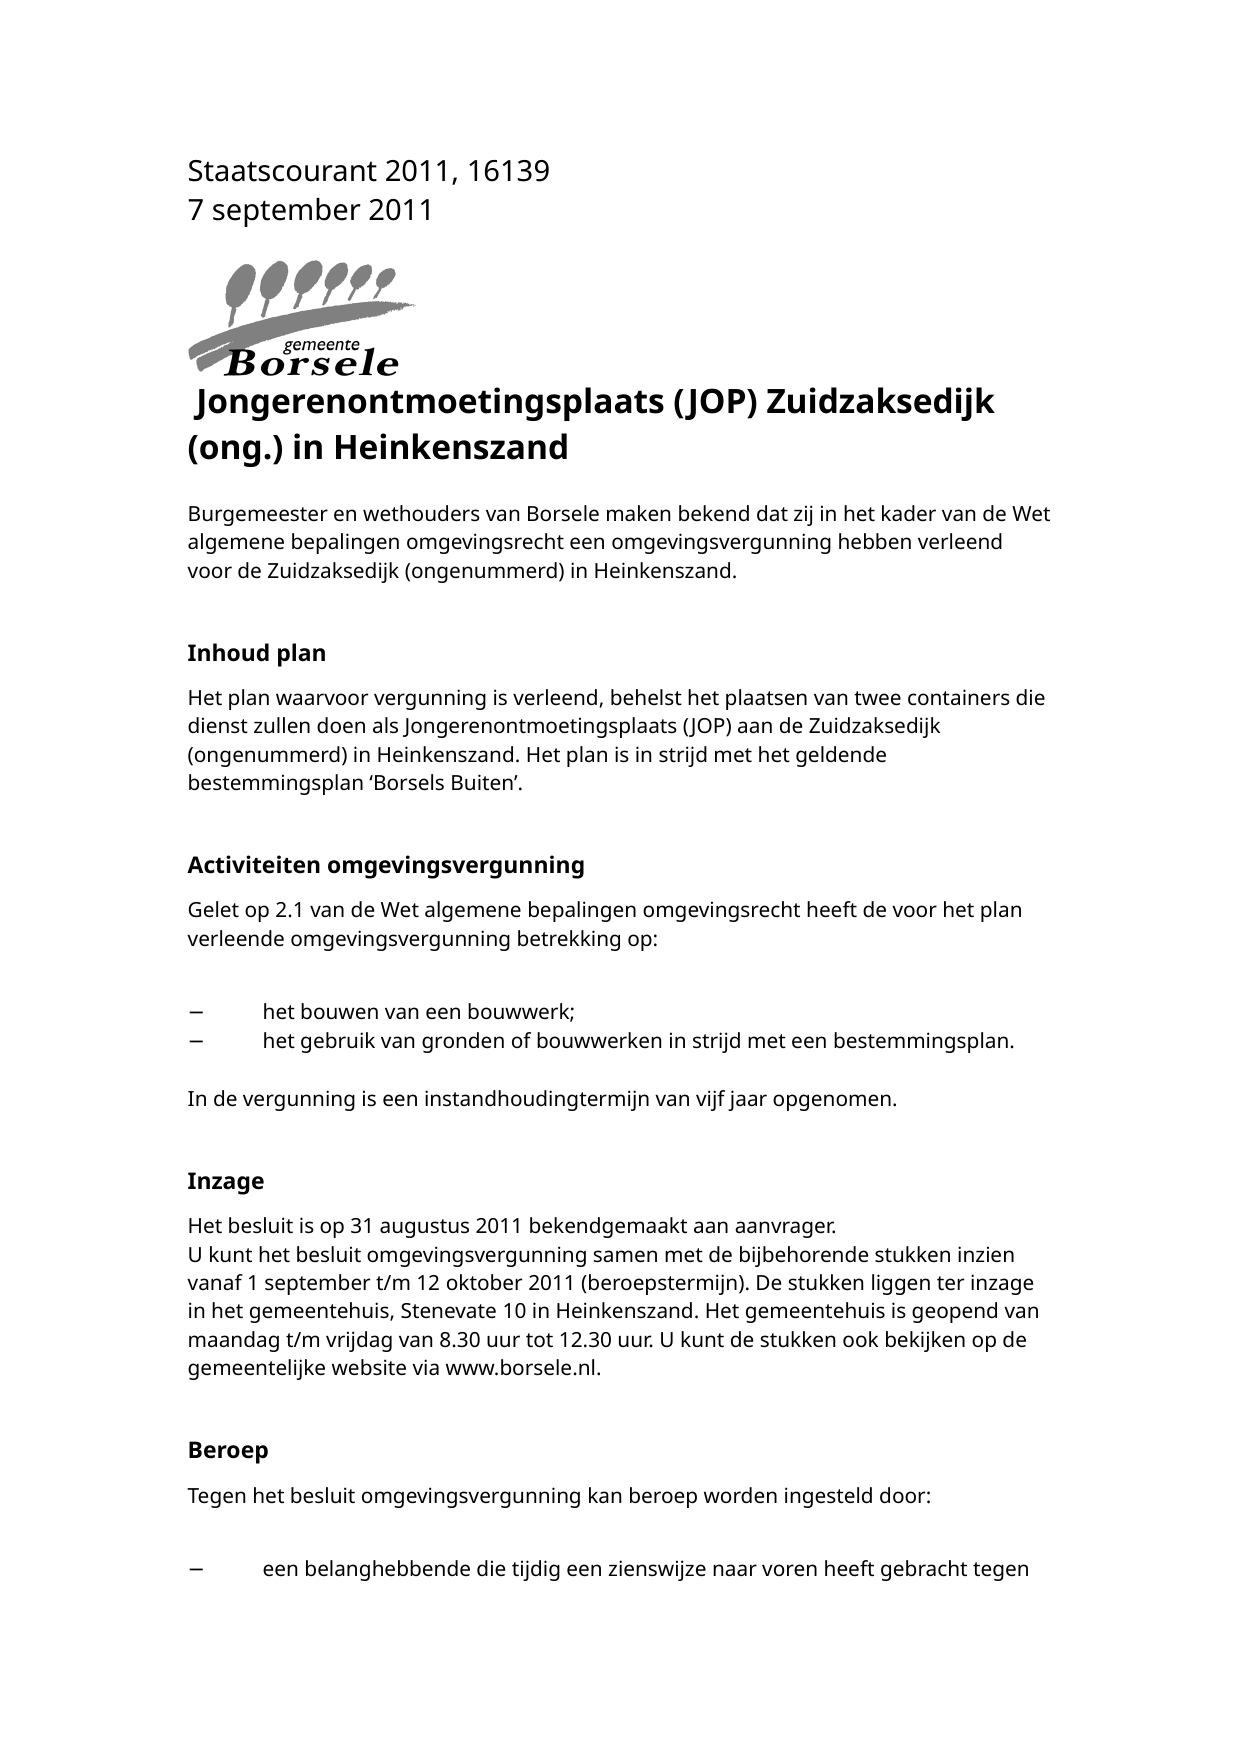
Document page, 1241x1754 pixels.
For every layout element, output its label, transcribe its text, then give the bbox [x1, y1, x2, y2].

subtitle Inhoud plan [187, 637, 1053, 668]
text Staatscourant 2011, 16139 [187, 150, 1053, 190]
text 7 september 2011 [187, 190, 1053, 229]
list het gebruik van gronden of bouwwerken in strijd met een bestemmingsplan. [187, 1026, 1053, 1054]
picture [187, 258, 418, 378]
text Gelet op 2.1 van de Wet algemene bepalingen omgevingsrecht heeft de voor het plan verleende omgevingsvergunning betrekking op: [187, 895, 1053, 952]
subtitle Beroep [187, 1434, 1053, 1466]
text Het plan waarvoor vergunning is verleend, behelst het plaatsen van twee containers die dienst zullen doen als Jongerenontmoetingsplaats (JOP) aan de Zuidzaksedijk (ongenummerd) in Heinkenszand. Het plan is in strijd met het geldende bestemmingsplan ‘Borsels Buiten’. [187, 683, 1053, 797]
text Burgemeester en wethouders van Borsele maken bekend dat zij in het kader van de Wet algemene bepalingen omgevingsrecht een omgevingsvergunning hebben verleend voor de Zuidzaksedijk (ongenummerd) in Heinkenszand. [187, 499, 1053, 584]
subtitle Inzage [187, 1165, 1053, 1196]
text Het besluit is op 31 augustus 2011 bekendgemaakt aan aanvrager. [187, 1211, 1053, 1240]
text In de vergunning is een instandhoudingtermijn van vijf jaar opgenomen. [187, 1084, 1053, 1113]
list een belanghebbende die tijdig een zienswijze naar voren heeft gebracht tegen [187, 1554, 1053, 1583]
text U kunt het besluit omgevingsvergunning samen met de bijbehorende stukken inzien vanaf 1 september t/m 12 oktober 2011 (beroepstermijn). De stukken liggen ter inzage in het gemeentehuis, Stenevate 10 in Heinkenszand. Het gemeentehuis is geopend van maandag t/m vrijdag van 8.30 uur tot 12.30 uur. U kunt de stukken ook bekijken op de gemeentelijke website via www.borsele.nl. [187, 1240, 1053, 1382]
subtitle Jongerenontmoetingsplaats (JOP) Zuidzaksedijk (ong.) in Heinkenszand [187, 271, 1053, 469]
text Tegen het besluit omgevingsvergunning kan beroep worden ingesteld door: [187, 1481, 1053, 1509]
subtitle Activiteiten omgevingsvergunning [187, 849, 1053, 880]
list het bouwen van een bouwwerk; [187, 997, 1053, 1026]
